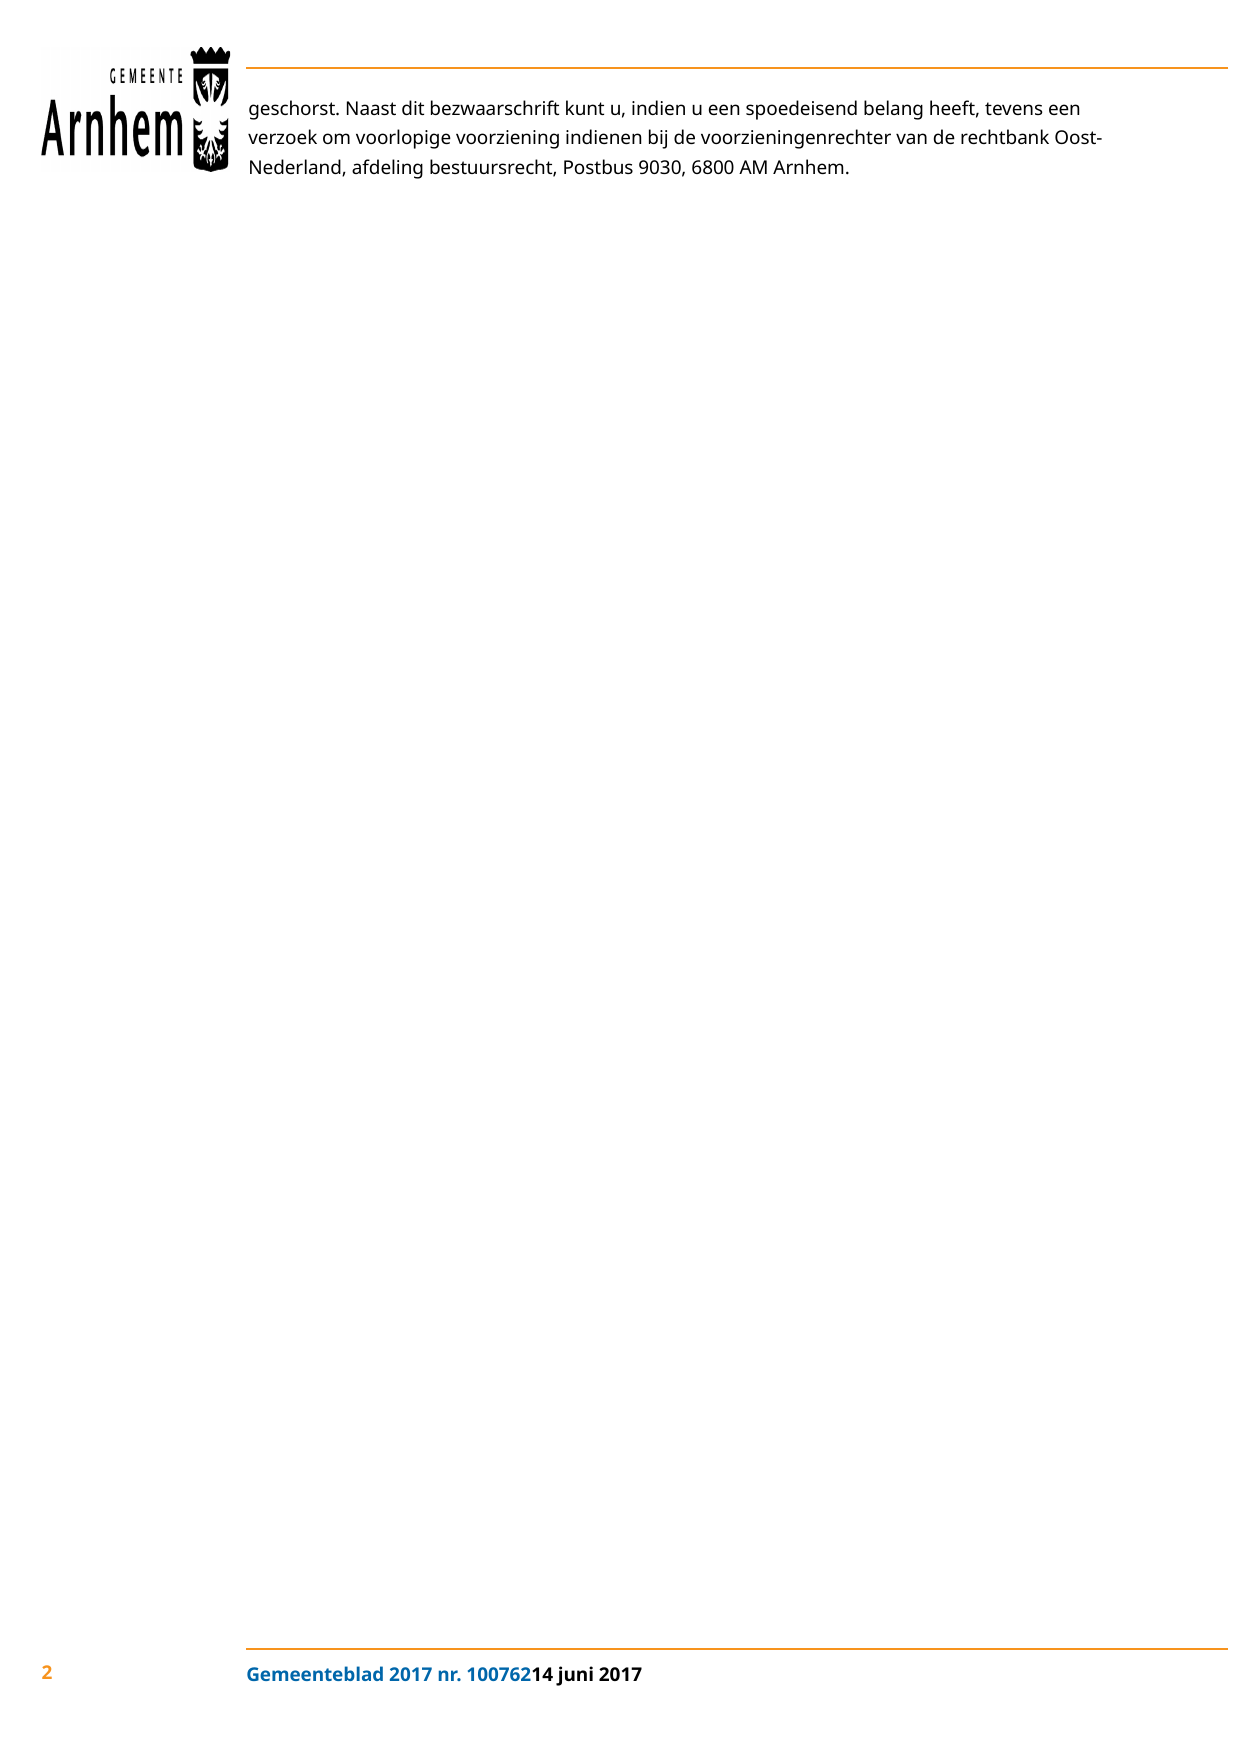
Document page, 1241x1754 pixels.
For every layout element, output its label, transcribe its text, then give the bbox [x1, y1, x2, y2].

picture [41, 47, 231, 172]
text geschorst. Naast dit bezwaarschrift kunt u, indien u een spoedeisend belang heeft, tevens een verzoek om voorlopige voorziening indienen bij de voorzieningenrechter van de rechtbank Oost-Nederland, afdeling bestuursrecht, Postbus 9030, 6800 AM Arnhem. [248, 95, 1152, 180]
